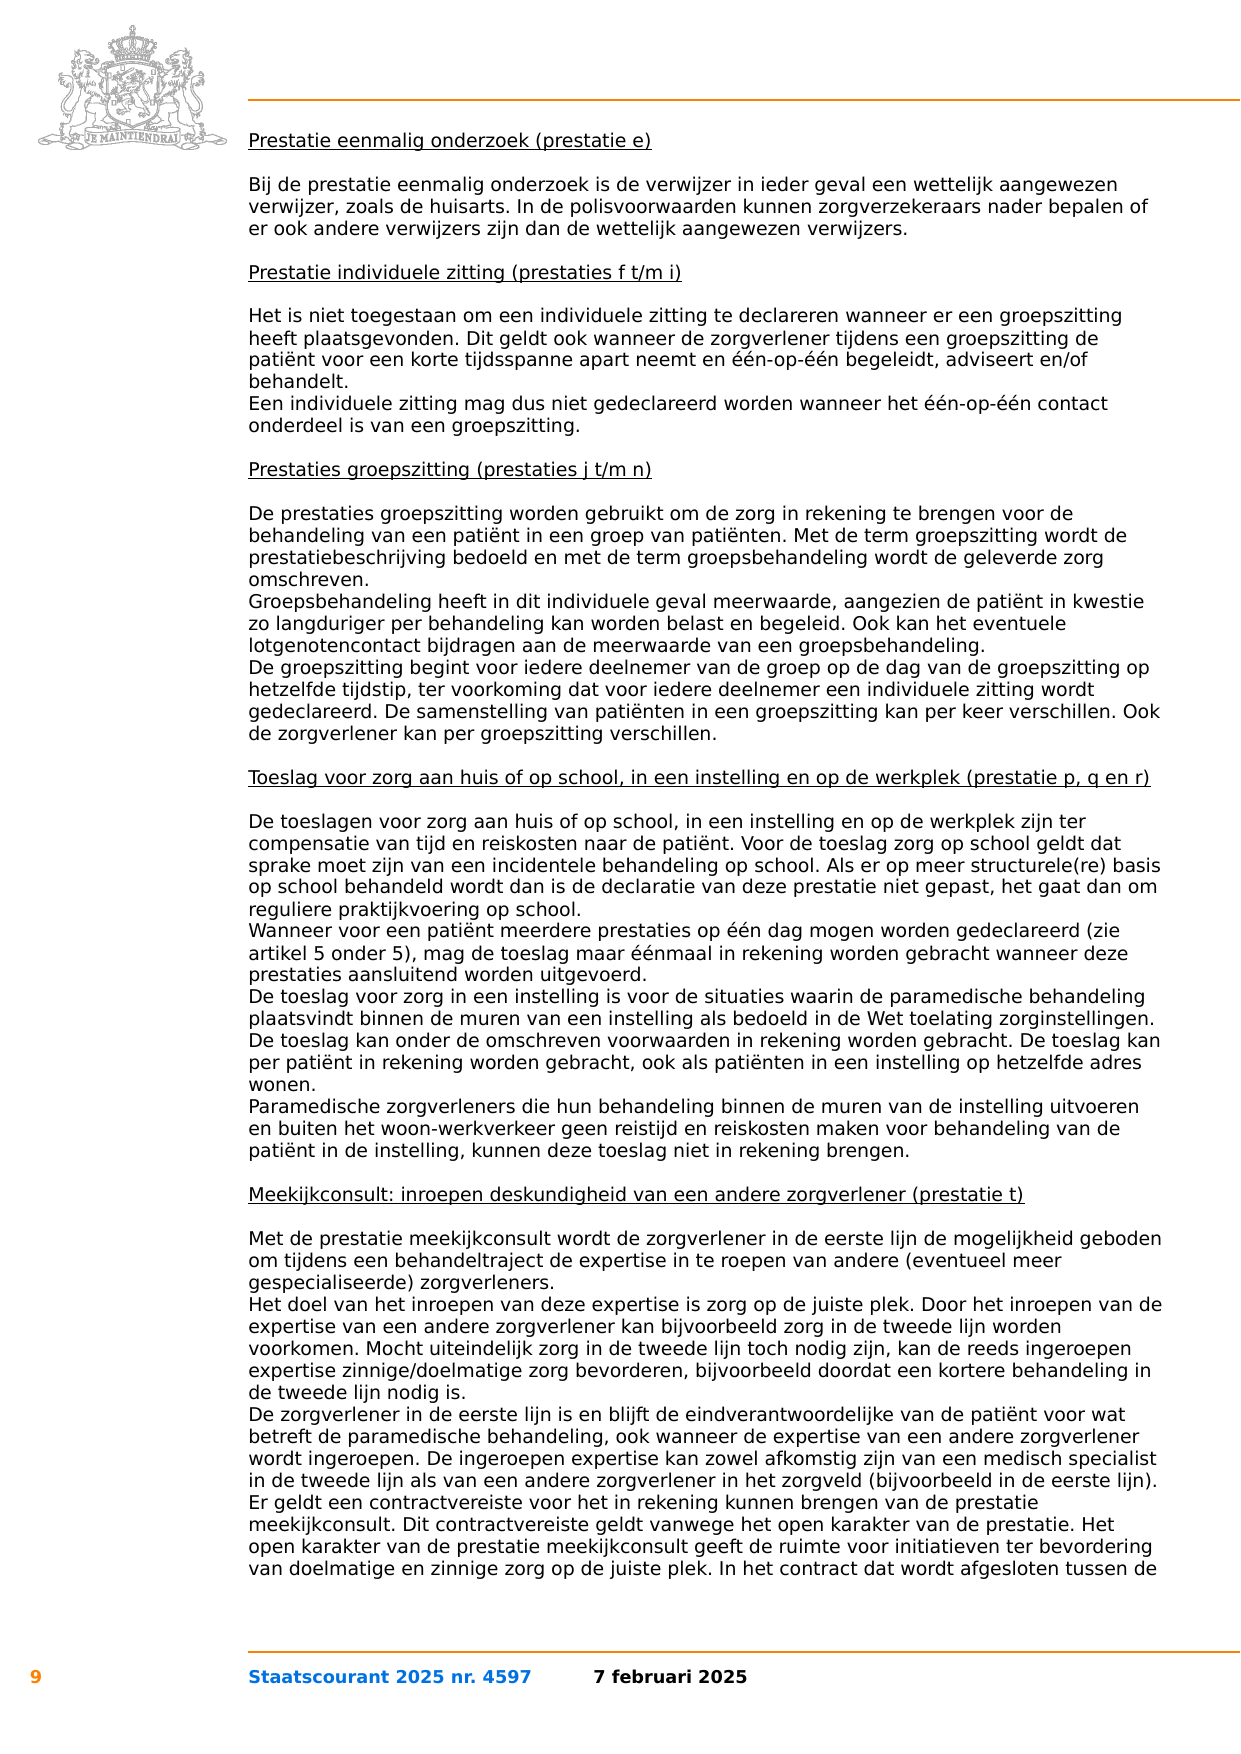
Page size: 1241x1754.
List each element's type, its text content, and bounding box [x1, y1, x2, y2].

picture [38, 25, 227, 150]
text Een individuele zitting mag dus niet gedeclareerd worden wanneer het één-op-één contact onderdeel is van een groepszitting. [248, 393, 1163, 437]
text Met de prestatie meekijkconsult wordt de zorgverlener in de eerste lijn de mogelijkheid geboden om tijdens een behandeltraject de expertise in te roepen van andere (eventueel meer gespecialiseerde) zorgverleners. [248, 1228, 1163, 1294]
text Wanneer voor een patiënt meerdere prestaties op één dag mogen worden gedeclareerd (zie artikel 5 onder 5), mag de toeslag maar éénmaal in rekening worden gebracht wanneer deze prestaties aansluitend worden uitgevoerd. [248, 920, 1163, 986]
subtitle Prestatie individuele zitting (prestaties f t/m i) [248, 262, 1163, 283]
text De toeslagen voor zorg aan huis of op school, in een instelling en op de werkplek zijn ter compensatie van tijd en reiskosten naar de patiënt. Voor de toeslag zorg op school geldt dat sprake moet zijn van een incidentele behandeling op school. Als er op meer structurele(re) basis op school behandeld wordt dan is de declaratie van deze prestatie niet gepast, het gaat dan om reguliere praktijkvoering op school. [248, 811, 1163, 920]
text De prestaties groepszitting worden gebruikt om de zorg in rekening te brengen voor de behandeling van een patiënt in een groep van patiënten. Met de term groepszitting wordt de prestatiebeschrijving bedoeld en met de term groepsbehandeling wordt de geleverde zorg omschreven. [248, 503, 1163, 591]
text Er geldt een contractvereiste voor het in rekening kunnen brengen van de prestatie meekijkconsult. Dit contractvereiste geldt vanwege het open karakter van de prestatie. Het open karakter van de prestatie meekijkconsult geeft de ruimte voor initiatieven ter bevordering van doelmatige en zinnige zorg op de juiste plek. In het contract dat wordt afgesloten tussen de [248, 1492, 1163, 1579]
subtitle Prestaties groepszitting (prestaties j t/m n) [248, 459, 1163, 481]
text Paramedische zorgverleners die hun behandeling binnen de muren van de instelling uitvoeren en buiten het woon-werkverkeer geen reistijd en reiskosten maken voor behandeling van de patiënt in de instelling, kunnen deze toeslag niet in rekening brengen. [248, 1096, 1163, 1162]
subtitle Prestatie eenmalig onderzoek (prestatie e) [248, 130, 1163, 152]
subtitle Toeslag voor zorg aan huis of op school, in een instelling en op de werkplek (prestatie p, q en r) [248, 767, 1163, 789]
text Groepsbehandeling heeft in dit individuele geval meerwaarde, aangezien de patiënt in kwestie zo langduriger per behandeling kan worden belast en begeleid. Ook kan het eventuele lotgenotencontact bijdragen aan de meerwaarde van een groepsbehandeling. [248, 591, 1163, 657]
text De groepszitting begint voor iedere deelnemer van de groep op de dag van de groepszitting op hetzelfde tijdstip, ter voorkoming dat voor iedere deelnemer een individuele zitting wordt gedeclareerd. De samenstelling van patiënten in een groepszitting kan per keer verschillen. Ook de zorgverlener kan per groepszitting verschillen. [248, 657, 1163, 745]
text De zorgverlener in de eerste lijn is en blijft de eindverantwoordelijke van de patiënt voor wat betreft de paramedische behandeling, ook wanneer de expertise van een andere zorgverlener wordt ingeroepen. De ingeroepen expertise kan zowel afkomstig zijn van een medisch specialist in de tweede lijn als van een andere zorgverlener in het zorgveld (bijvoorbeeld in de eerste lijn). [248, 1404, 1163, 1492]
text De toeslag voor zorg in een instelling is voor de situaties waarin de paramedische behandeling plaatsvindt binnen de muren van een instelling als bedoeld in de Wet toelating zorginstellingen. De toeslag kan onder de omschreven voorwaarden in rekening worden gebracht. De toeslag kan per patiënt in rekening worden gebracht, ook als patiënten in een instelling op hetzelfde adres wonen. [248, 986, 1163, 1096]
subtitle Meekijkconsult: inroepen deskundigheid van een andere zorgverlener (prestatie t) [248, 1184, 1163, 1206]
text Bij de prestatie eenmalig onderzoek is de verwijzer in ieder geval een wettelijk aangewezen verwijzer, zoals de huisarts. In de polisvoorwaarden kunnen zorgverzekeraars nader bepalen of er ook andere verwijzers zijn dan de wettelijk aangewezen verwijzers. [248, 174, 1163, 240]
text Het is niet toegestaan om een individuele zitting te declareren wanneer er een groepszitting heeft plaatsgevonden. Dit geldt ook wanneer de zorgverlener tijdens een groepszitting de patiënt voor een korte tijdsspanne apart neemt en één-op-één begeleidt, adviseert en/of behandelt. [248, 305, 1163, 393]
text Het doel van het inroepen van deze expertise is zorg op de juiste plek. Door het inroepen van de expertise van een andere zorgverlener kan bijvoorbeeld zorg in de tweede lijn worden voorkomen. Mocht uiteindelijk zorg in de tweede lijn toch nodig zijn, kan de reeds ingeroepen expertise zinnige/doelmatige zorg bevorderen, bijvoorbeeld doordat een kortere behandeling in de tweede lijn nodig is. [248, 1294, 1163, 1404]
